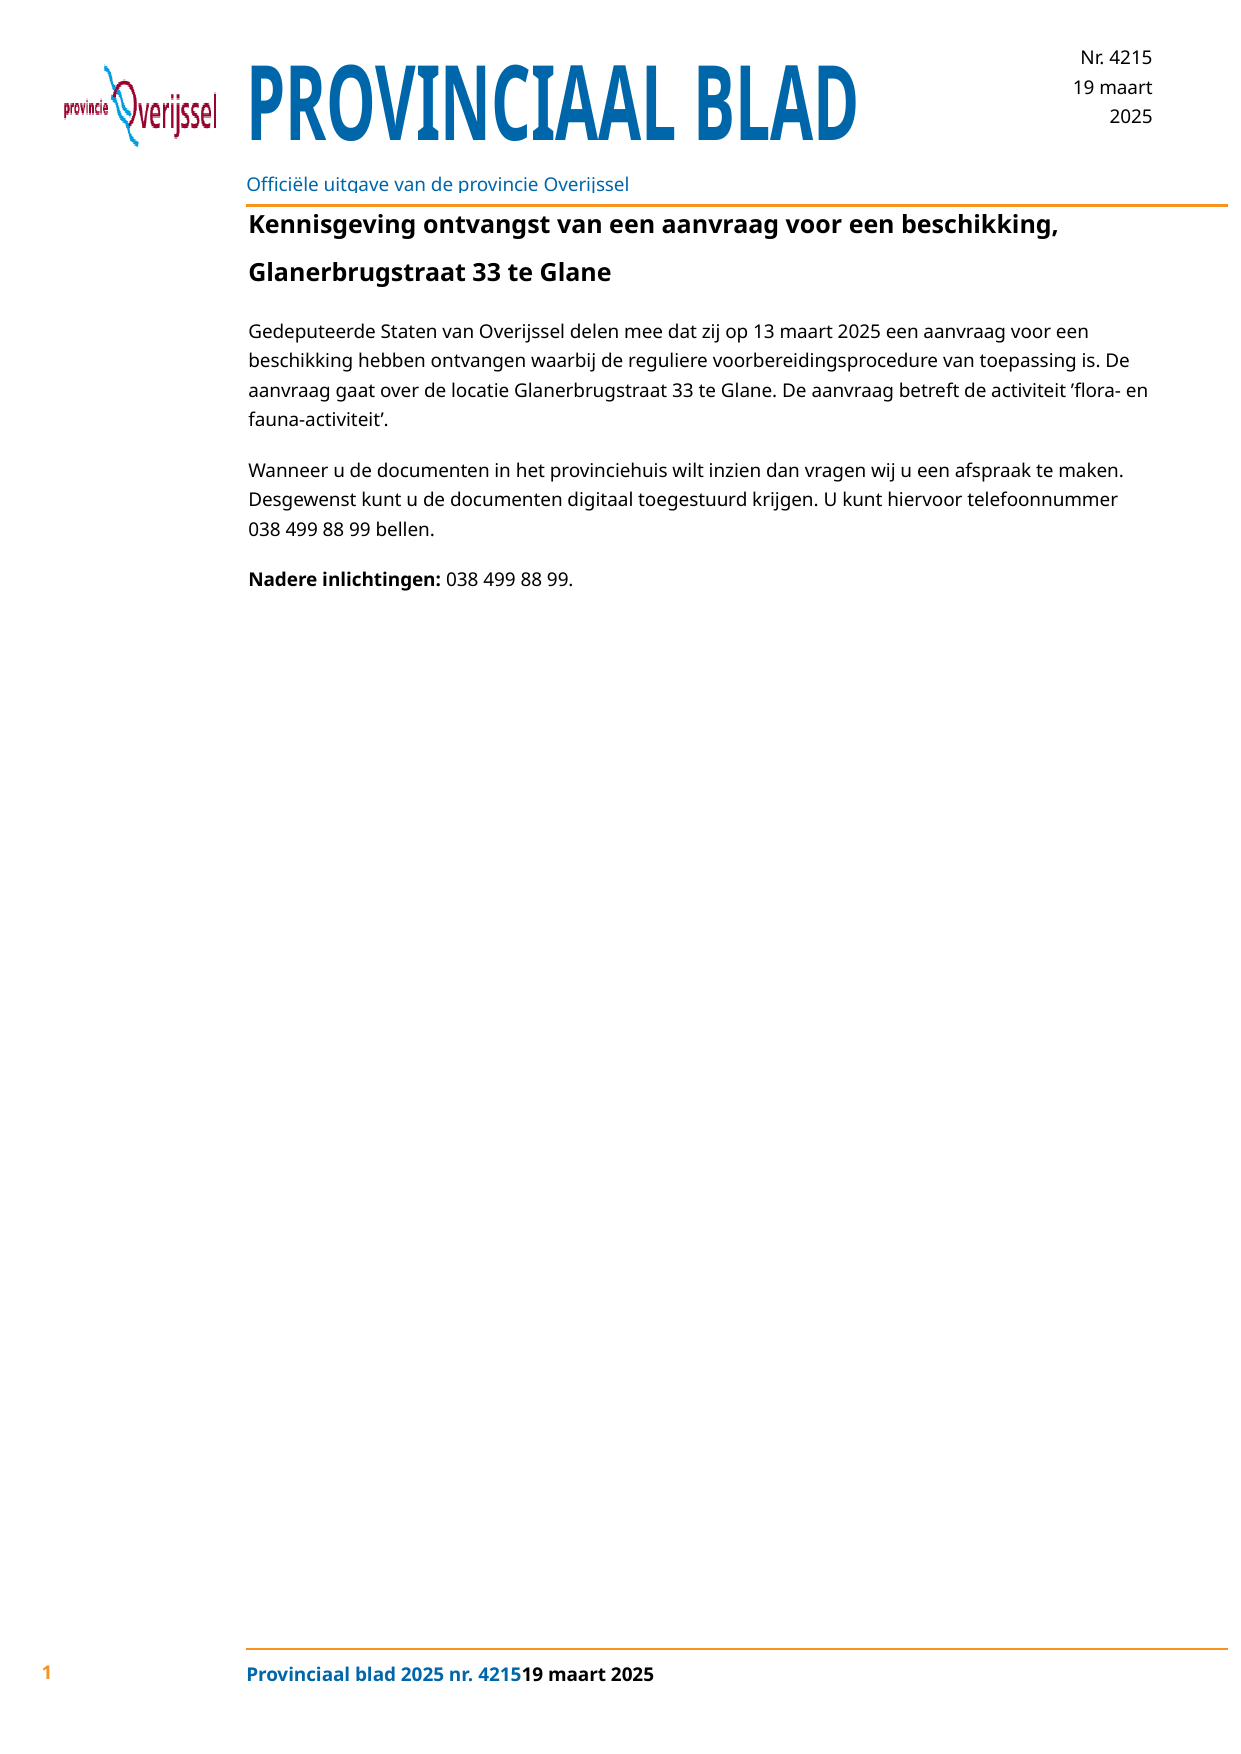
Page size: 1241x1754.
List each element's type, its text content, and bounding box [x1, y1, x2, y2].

text Wanneer u de documenten in het provinciehuis wilt inzien dan vragen wij u een afspraak te maken. Desgewenst kunt u de documenten digitaal toegestuurd krijgen. U kunt hiervoor telefoonnummer 038 499 88 99 bellen. [248, 457, 1152, 542]
text Kennisgeving ontvangst van een aanvraag voor een beschikking, Glanerbrugstraat 33 te Glane [248, 207, 1152, 288]
text Gedeputeerde Staten van Overijssel delen mee dat zij op 13 maart 2025 een aanvraag voor een beschikking hebben ontvangen waarbij de reguliere voorbereidingsprocedure van toepassing is. De aanvraag gaat over de locatie Glanerbrugstraat 33 te Glane. De aanvraag betreft de activiteit ’flora- en fauna-activiteit’. [248, 318, 1152, 432]
picture [41, 47, 231, 172]
text Nadere inlichtingen: 038 499 88 99. [248, 567, 1152, 592]
